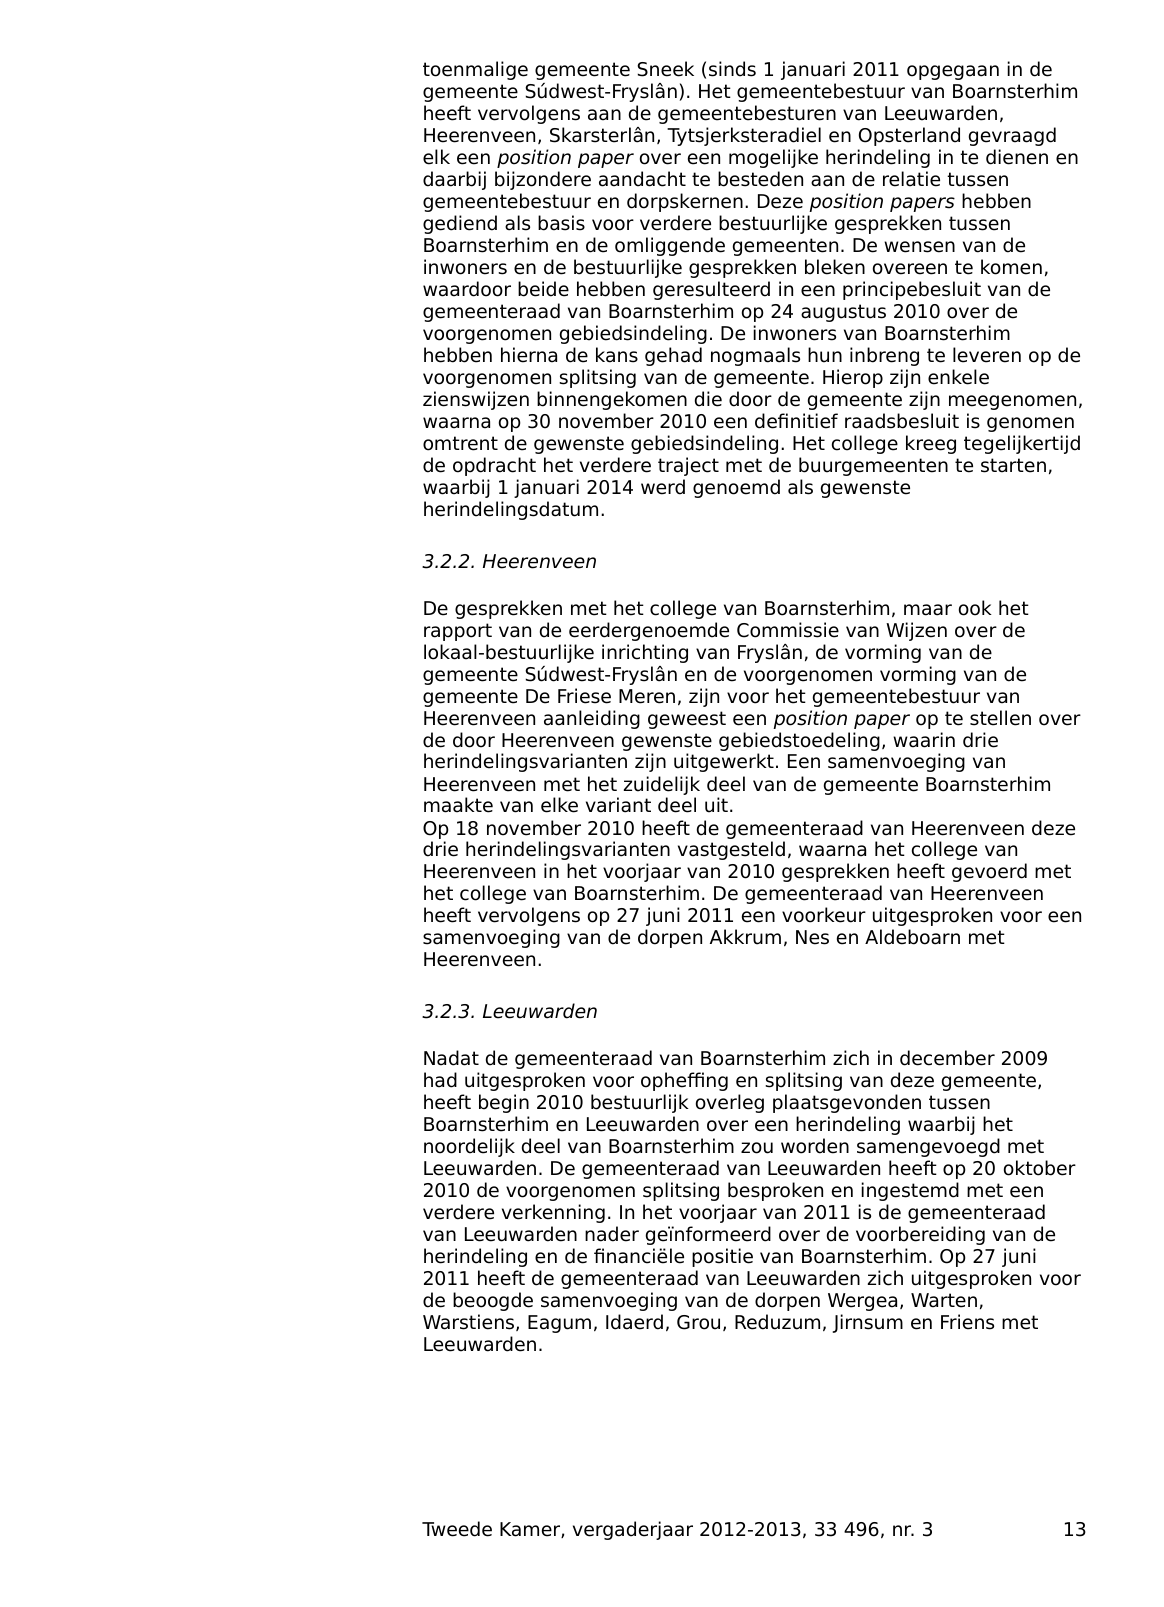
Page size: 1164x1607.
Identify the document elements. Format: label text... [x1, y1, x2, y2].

text Nadat de gemeenteraad van Boarnsterhim zich in december 2009 had uitgesproken voor opheffing en splitsing van deze gemeente, heeft begin 2010 bestuurlijk overleg plaatsgevonden tussen Boarnsterhim en Leeuwarden over een herindeling waarbij het noordelijk deel van Boarnsterhim zou worden samengevoegd met Leeuwarden. De gemeenteraad van Leeuwarden heeft op 20 oktober 2010 de voorgenomen splitsing besproken en ingestemd met een verdere verkenning. In het voorjaar van 2011 is de gemeenteraad van Leeuwarden nader geïnformeerd over de voorbereiding van de herindeling en de financiële positie van Boarnsterhim. Op 27 juni 2011 heeft de gemeenteraad van Leeuwarden zich uitgesproken voor de beoogde samenvoeging van de dorpen Wergea, Warten, Warstiens, Eagum, Idaerd, Grou, Reduzum, Jirnsum en Friens met Leeuwarden. [422, 1048, 1087, 1356]
text toenmalige gemeente Sneek (sinds 1 januari 2011 opgegaan in de gemeente Súdwest-Fryslân). Het gemeentebestuur van Boarnsterhim heeft vervolgens aan de gemeentebesturen van Leeuwarden, Heerenveen, Skarsterlân, Tytsjerksteradiel en Opsterland gevraagd elk een position paper over een mogelijke herindeling in te dienen en daarbij bijzondere aandacht te besteden aan de relatie tussen gemeentebestuur en dorpskernen. Deze position papers hebben gediend als basis voor verdere bestuurlijke gesprekken tussen Boarnsterhim en de omliggende gemeenten. De wensen van de inwoners en de bestuurlijke gesprekken bleken overeen te komen, waardoor beide hebben geresulteerd in een principebesluit van de gemeenteraad van Boarnsterhim op 24 augustus 2010 over de voorgenomen gebiedsindeling. De inwoners van Boarnsterhim hebben hierna de kans gehad nogmaals hun inbreng te leveren op de voorgenomen splitsing van de gemeente. Hierop zijn enkele zienswijzen binnengekomen die door de gemeente zijn meegenomen, waarna op 30 november 2010 een definitief raadsbesluit is genomen omtrent de gewenste gebiedsindeling. Het college kreeg tegelijkertijd de opdracht het verdere traject met de buurgemeenten te starten, waarbij 1 januari 2014 werd genoemd als gewenste herindelingsdatum. [422, 59, 1087, 521]
subtitle 3.2.3. Leeuwarden [422, 1001, 1087, 1023]
text Op 18 november 2010 heeft de gemeenteraad van Heerenveen deze drie herindelingsvarianten vastgesteld, waarna het college van Heerenveen in het voorjaar van 2010 gesprekken heeft gevoerd met het college van Boarnsterhim. De gemeenteraad van Heerenveen heeft vervolgens op 27 juni 2011 een voorkeur uitgesproken voor een samenvoeging van de dorpen Akkrum, Nes en Aldeboarn met Heerenveen. [422, 817, 1087, 971]
text De gesprekken met het college van Boarnsterhim, maar ook het rapport van de eerdergenoemde Commissie van Wijzen over de lokaal-bestuurlijke inrichting van Fryslân, de vorming van de gemeente Súdwest-Fryslân en de voorgenomen vorming van de gemeente De Friese Meren, zijn voor het gemeentebestuur van Heerenveen aanleiding geweest een position paper op te stellen over de door Heerenveen gewenste gebiedstoedeling, waarin drie herindelingsvarianten zijn uitgewerkt. Een samenvoeging van Heerenveen met het zuidelijk deel van de gemeente Boarnsterhim maakte van elke variant deel uit. [422, 598, 1087, 817]
subtitle 3.2.2. Heerenveen [422, 551, 1087, 573]
